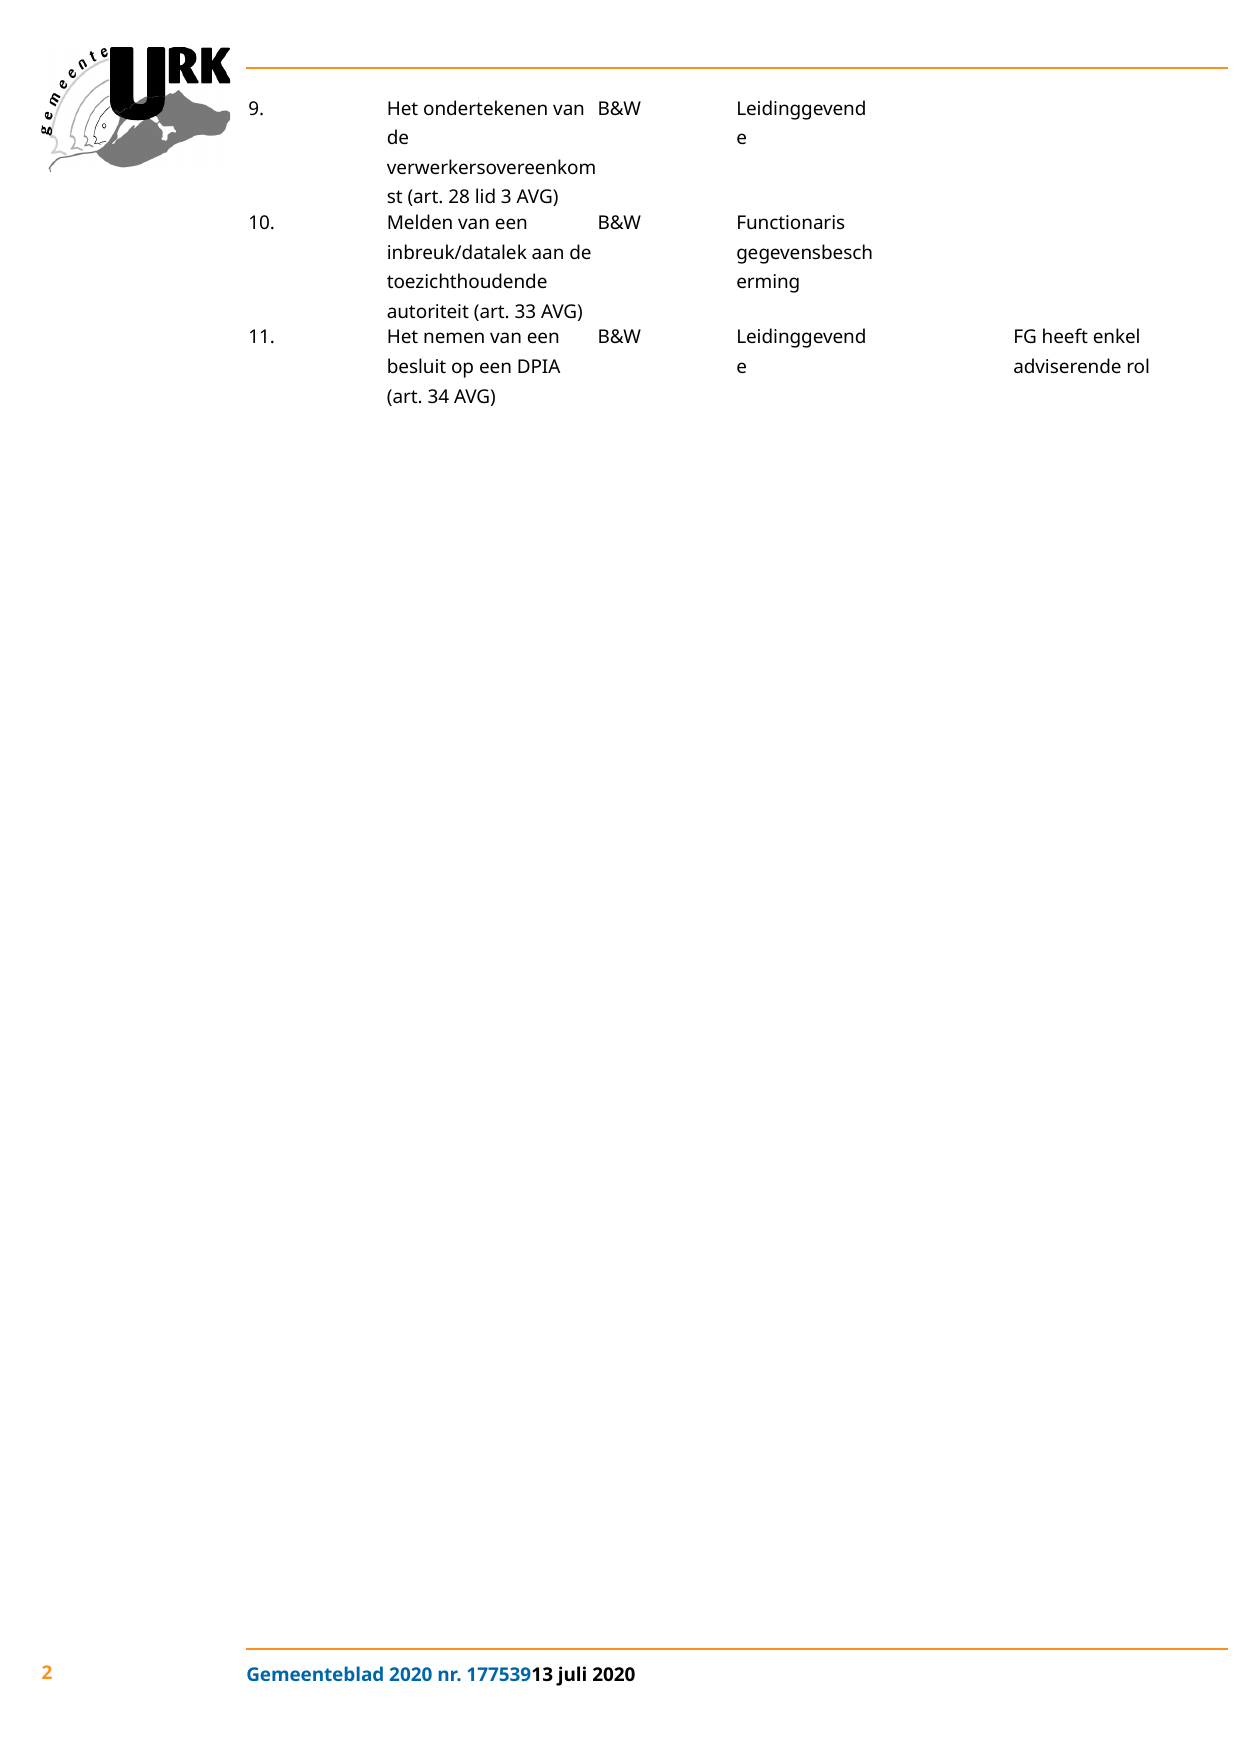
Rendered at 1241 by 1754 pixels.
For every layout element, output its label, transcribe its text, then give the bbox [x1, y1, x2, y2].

table_cell 9. [248, 95, 387, 209]
table_cell FG heeft enkel adviserende rol [1013, 324, 1152, 409]
table_cell 11. [248, 324, 387, 409]
table_cell Leidinggevende [736, 324, 874, 409]
table_cell B&W [598, 95, 736, 209]
table_cell [875, 324, 1013, 409]
table_cell [1013, 95, 1152, 209]
table_cell B&W [598, 209, 736, 324]
table_cell 10. [248, 209, 387, 324]
picture [41, 47, 231, 172]
table_cell Het ondertekenen van de verwerkersovereenkomst (art. 28 lid 3 AVG) [387, 95, 597, 209]
table_cell Het nemen van een besluit op een DPIA (art. 34 AVG) [387, 324, 597, 409]
table_cell [1013, 209, 1152, 324]
table_cell Melden van een inbreuk/datalek aan de toezichthoudende autoriteit (art. 33 AVG) [387, 209, 597, 324]
table_cell Leidinggevende [736, 95, 874, 209]
table_cell [875, 209, 1013, 324]
table_cell Functionaris gegevensbescherming [736, 209, 874, 324]
table_cell [875, 95, 1013, 209]
table_cell B&W [598, 324, 736, 409]
